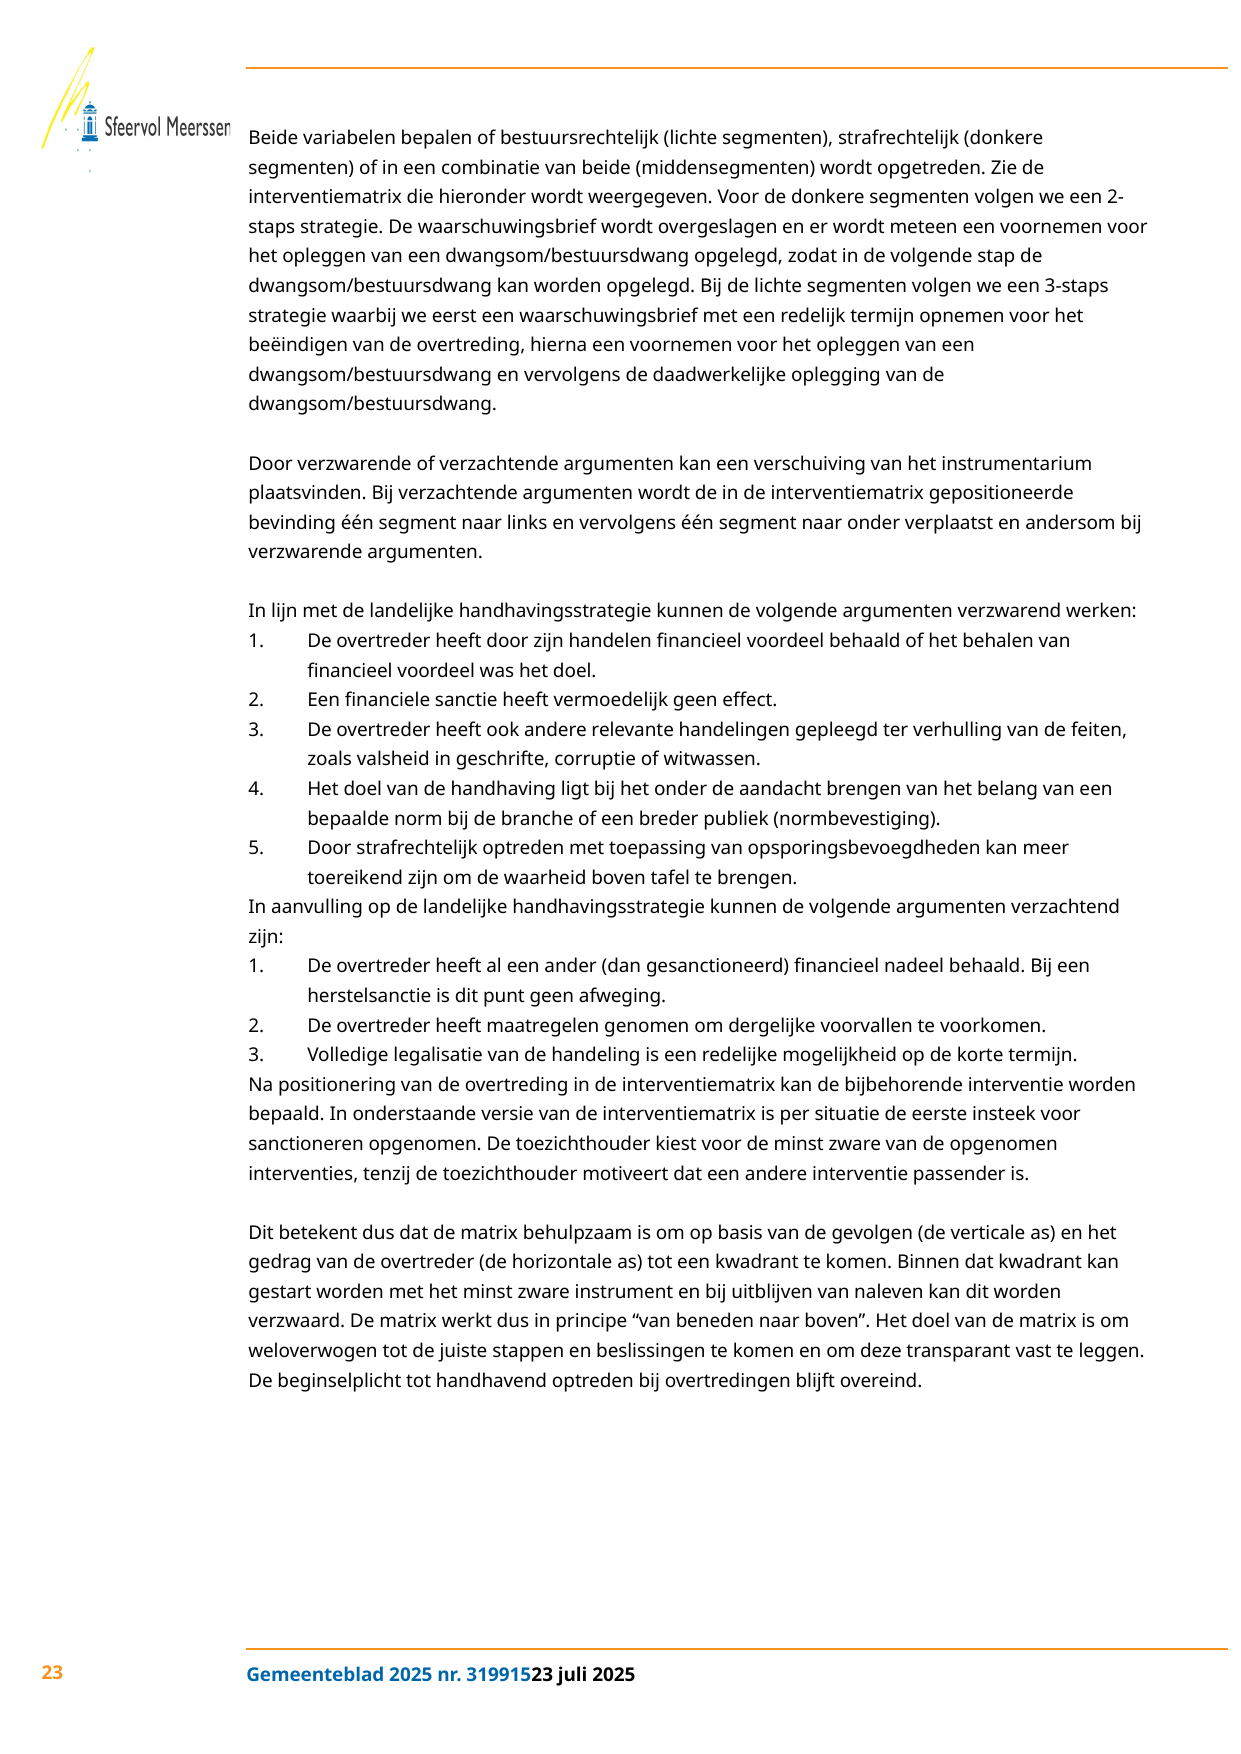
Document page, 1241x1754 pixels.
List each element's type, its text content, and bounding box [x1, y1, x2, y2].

text Door verzwarende of verzachtende argumenten kan een verschuiving van het instrumentarium plaatsvinden. Bij verzachtende argumenten wordt de in de interventiematrix gepositioneerde bevinding één segment naar links en vervolgens één segment naar onder verplaatst en andersom bij verzwarende argumenten. [248, 450, 1152, 564]
text Dit betekent dus dat de matrix behulpzaam is om op basis van de gevolgen (de verticale as) en het gedrag van de overtreder (de horizontale as) tot een kwadrant te komen. Binnen dat kwadrant kan gestart worden met het minst zware instrument en bij uitblijven van naleven kan dit worden verzwaard. De matrix werkt dus in principe “van beneden naar boven”. Het doel van de matrix is om weloverwogen tot de juiste stappen en beslissingen te komen en om deze transparant vast te leggen. [248, 1219, 1152, 1363]
text Beide variabelen bepalen of bestuursrechtelijk (lichte segmenten), strafrechtelijk (donkere segmenten) of in een combinatie van beide (middensegmenten) wordt opgetreden. Zie de interventiematrix die hieronder wordt weergegeven. Voor de donkere segmenten volgen we een 2-staps strategie. De waarschuwingsbrief wordt overgeslagen en er wordt meteen een voornemen voor het opleggen van een dwangsom/bestuursdwang opgelegd, zodat in de volgende stap de dwangsom/bestuursdwang kan worden opgelegd. Bij de lichte segmenten volgen we een 3-staps strategie waarbij we eerst een waarschuwingsbrief met een redelijk termijn opnemen voor het beëindigen van de overtreding, hierna een voornemen voor het opleggen van een dwangsom/bestuursdwang en vervolgens de daadwerkelijke oplegging van de dwangsom/bestuursdwang. [248, 124, 1152, 416]
text Na positionering van de overtreding in de interventiematrix kan de bijbehorende interventie worden bepaald. In onderstaande versie van de interventiematrix is per situatie de eerste insteek voor sanctioneren opgenomen. De toezichthouder kiest voor de minst zware van de opgenomen interventies, tenzij de toezichthouder motiveert dat een andere interventie passender is. [248, 1071, 1152, 1186]
text De beginselplicht tot handhavend optreden bij overtredingen blijft overeind. [248, 1367, 1152, 1393]
list De overtreder heeft door zijn handelen financieel voordeel behaald of het behalen van financieel voordeel was het doel. [248, 627, 1152, 683]
text In lijn met de landelijke handhavingsstrategie kunnen de volgende argumenten verzwarend werken: [248, 598, 1152, 623]
list De overtreder heeft maatregelen genomen om dergelijke voorvallen te voorkomen. [248, 1012, 1152, 1038]
list De overtreder heeft al een ander (dan gesanctioneerd) financieel nadeel behaald. Bij een herstelsanctie is dit punt geen afweging. [248, 953, 1152, 1008]
picture [41, 47, 231, 172]
list Een financiele sanctie heeft vermoedelijk geen effect. [248, 686, 1152, 712]
text In aanvulling op de landelijke handhavingsstrategie kunnen de volgende argumenten verzachtend zijn: [248, 893, 1152, 949]
list Door strafrechtelijk optreden met toepassing van opsporingsbevoegdheden kan meer toereikend zijn om de waarheid boven tafel te brengen. [248, 834, 1152, 890]
list Het doel van de handhaving ligt bij het onder de aandacht brengen van het belang van een bepaalde norm bij de branche of een breder publiek (normbevestiging). [248, 775, 1152, 831]
list De overtreder heeft ook andere relevante handelingen gepleegd ter verhulling van de feiten, zoals valsheid in geschrifte, corruptie of witwassen. [248, 716, 1152, 771]
list Volledige legalisatie van de handeling is een redelijke mogelijkheid op de korte termijn. [248, 1041, 1152, 1067]
